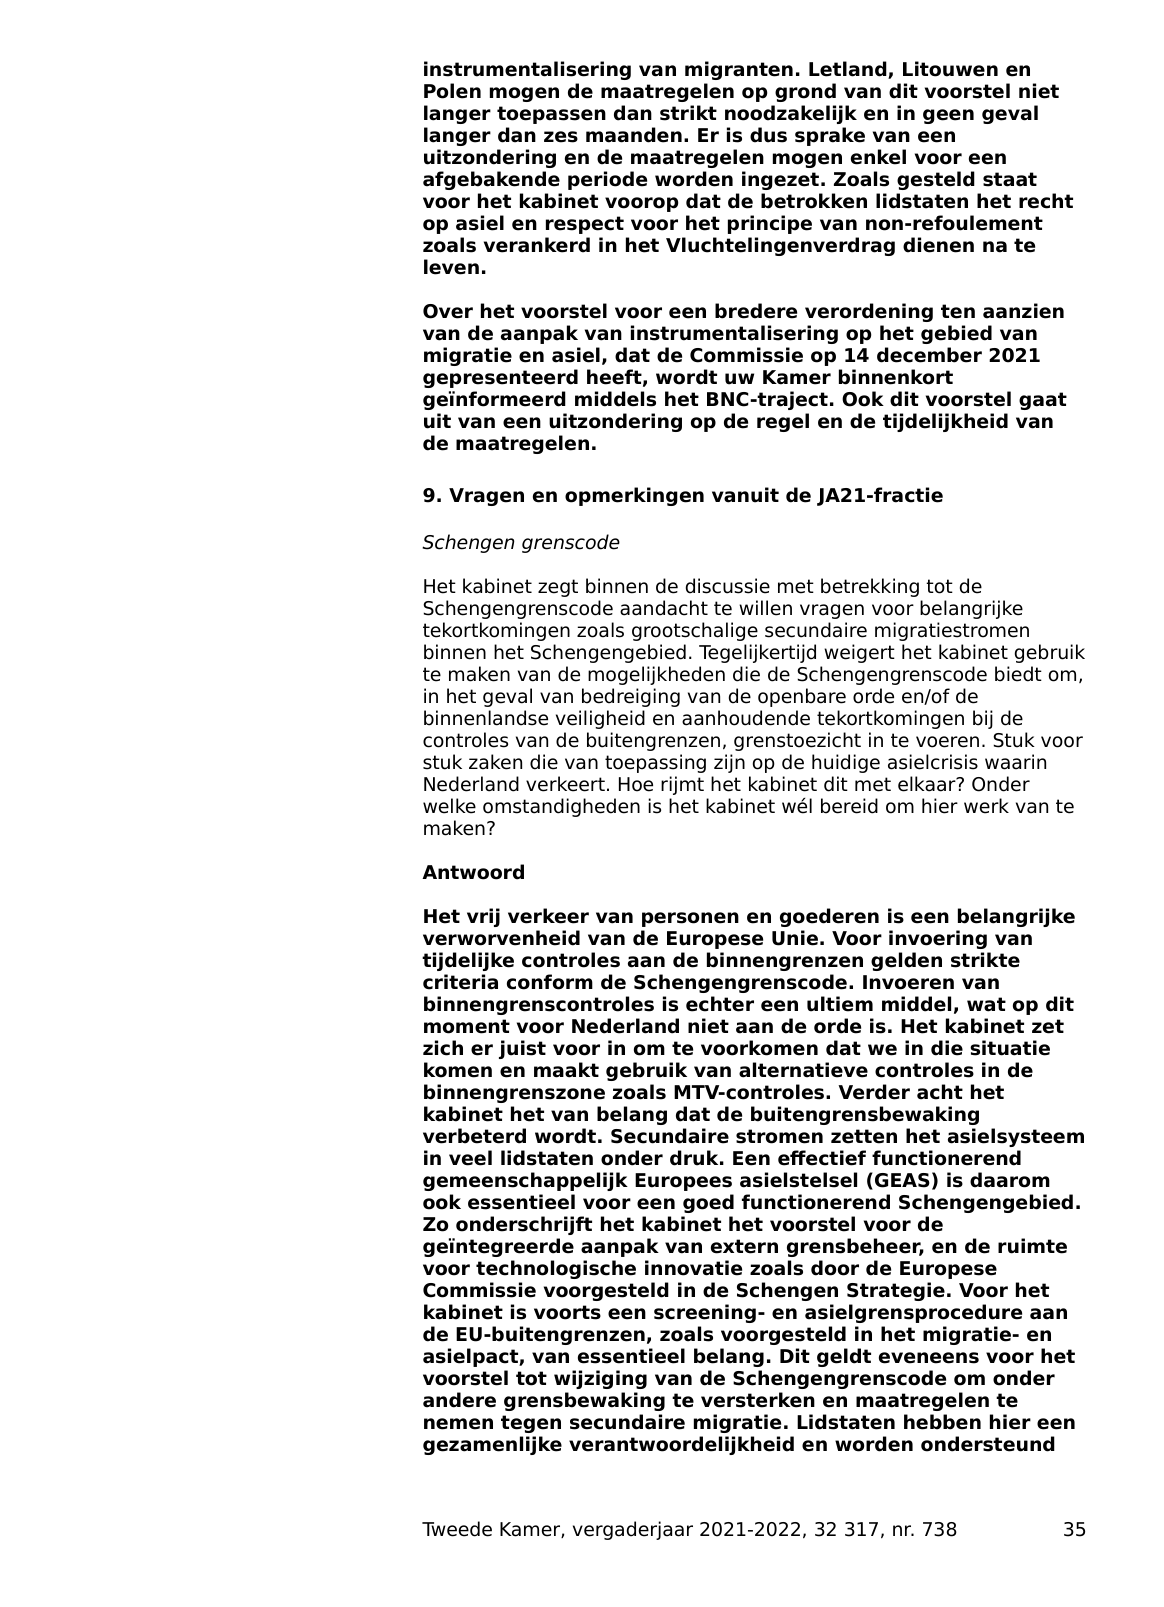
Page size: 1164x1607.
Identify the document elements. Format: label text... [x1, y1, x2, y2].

text Het kabinet zegt binnen de discussie met betrekking tot de Schengengrenscode aandacht te willen vragen voor belangrijke tekortkomingen zoals grootschalige secundaire migratiestromen binnen het Schengengebied. Tegelijkertijd weigert het kabinet gebruik te maken van de mogelijkheden die de Schengengrenscode biedt om, in het geval van bedreiging van de openbare orde en/of de binnenlandse veiligheid en aanhoudende tekortkomingen bij de controles van de buitengrenzen, grenstoezicht in te voeren. Stuk voor stuk zaken die van toepassing zijn op de huidige asielcrisis waarin Nederland verkeert. Hoe rijmt het kabinet dit met elkaar? Onder welke omstandigheden is het kabinet wél bereid om hier werk van te maken? [422, 576, 1087, 840]
subtitle Antwoord [422, 862, 1087, 884]
subtitle Schengen grenscode [422, 532, 1087, 554]
text instrumentalisering van migranten. Letland, Litouwen en Polen mogen de maatregelen op grond van dit voorstel niet langer toepassen dan strikt noodzakelijk en in geen geval langer dan zes maanden. Er is dus sprake van een uitzondering en de maatregelen mogen enkel voor een afgebakende periode worden ingezet. Zoals gesteld staat voor het kabinet voorop dat de betrokken lidstaten het recht op asiel en respect voor het principe van non-refoulement zoals verankerd in het Vluchtelingenverdrag dienen na te leven. [422, 59, 1087, 279]
text Over het voorstel voor een bredere verordening ten aanzien van de aanpak van instrumentalisering op het gebied van migratie en asiel, dat de Commissie op 14 december 2021 gepresenteerd heeft, wordt uw Kamer binnenkort geïnformeerd middels het BNC-traject. Ook dit voorstel gaat uit van een uitzondering op de regel en de tijdelijkheid van de maatregelen. [422, 301, 1087, 455]
text Het vrij verkeer van personen en goederen is een belangrijke verworvenheid van de Europese Unie. Voor invoering van tijdelijke controles aan de binnengrenzen gelden strikte criteria conform de Schengengrenscode. Invoeren van binnengrenscontroles is echter een ultiem middel, wat op dit moment voor Nederland niet aan de orde is. Het kabinet zet zich er juist voor in om te voorkomen dat we in die situatie komen en maakt gebruik van alternatieve controles in de binnengrenszone zoals MTV-controles. Verder acht het kabinet het van belang dat de buitengrensbewaking verbeterd wordt. Secundaire stromen zetten het asielsysteem in veel lidstaten onder druk. Een effectief functionerend gemeenschappelijk Europees asielstelsel (GEAS) is daarom ook essentieel voor een goed functionerend Schengengebied. Zo onderschrijft het kabinet het voorstel voor de geïntegreerde aanpak van extern grensbeheer, en de ruimte voor technologische innovatie zoals door de Europese Commissie voorgesteld in de Schengen Strategie. Voor het kabinet is voorts een screening- en asielgrensprocedure aan de EU-buitengrenzen, zoals voorgesteld in het migratie- en asielpact, van essentieel belang. Dit geldt eveneens voor het voorstel tot wijziging van de Schengengrenscode om onder andere grensbewaking te versterken en maatregelen te nemen tegen secundaire migratie. Lidstaten hebben hier een gezamenlijke verantwoordelijkheid en worden ondersteund [422, 906, 1087, 1456]
subtitle 9. Vragen en opmerkingen vanuit de JA21-fractie [422, 485, 1087, 507]
